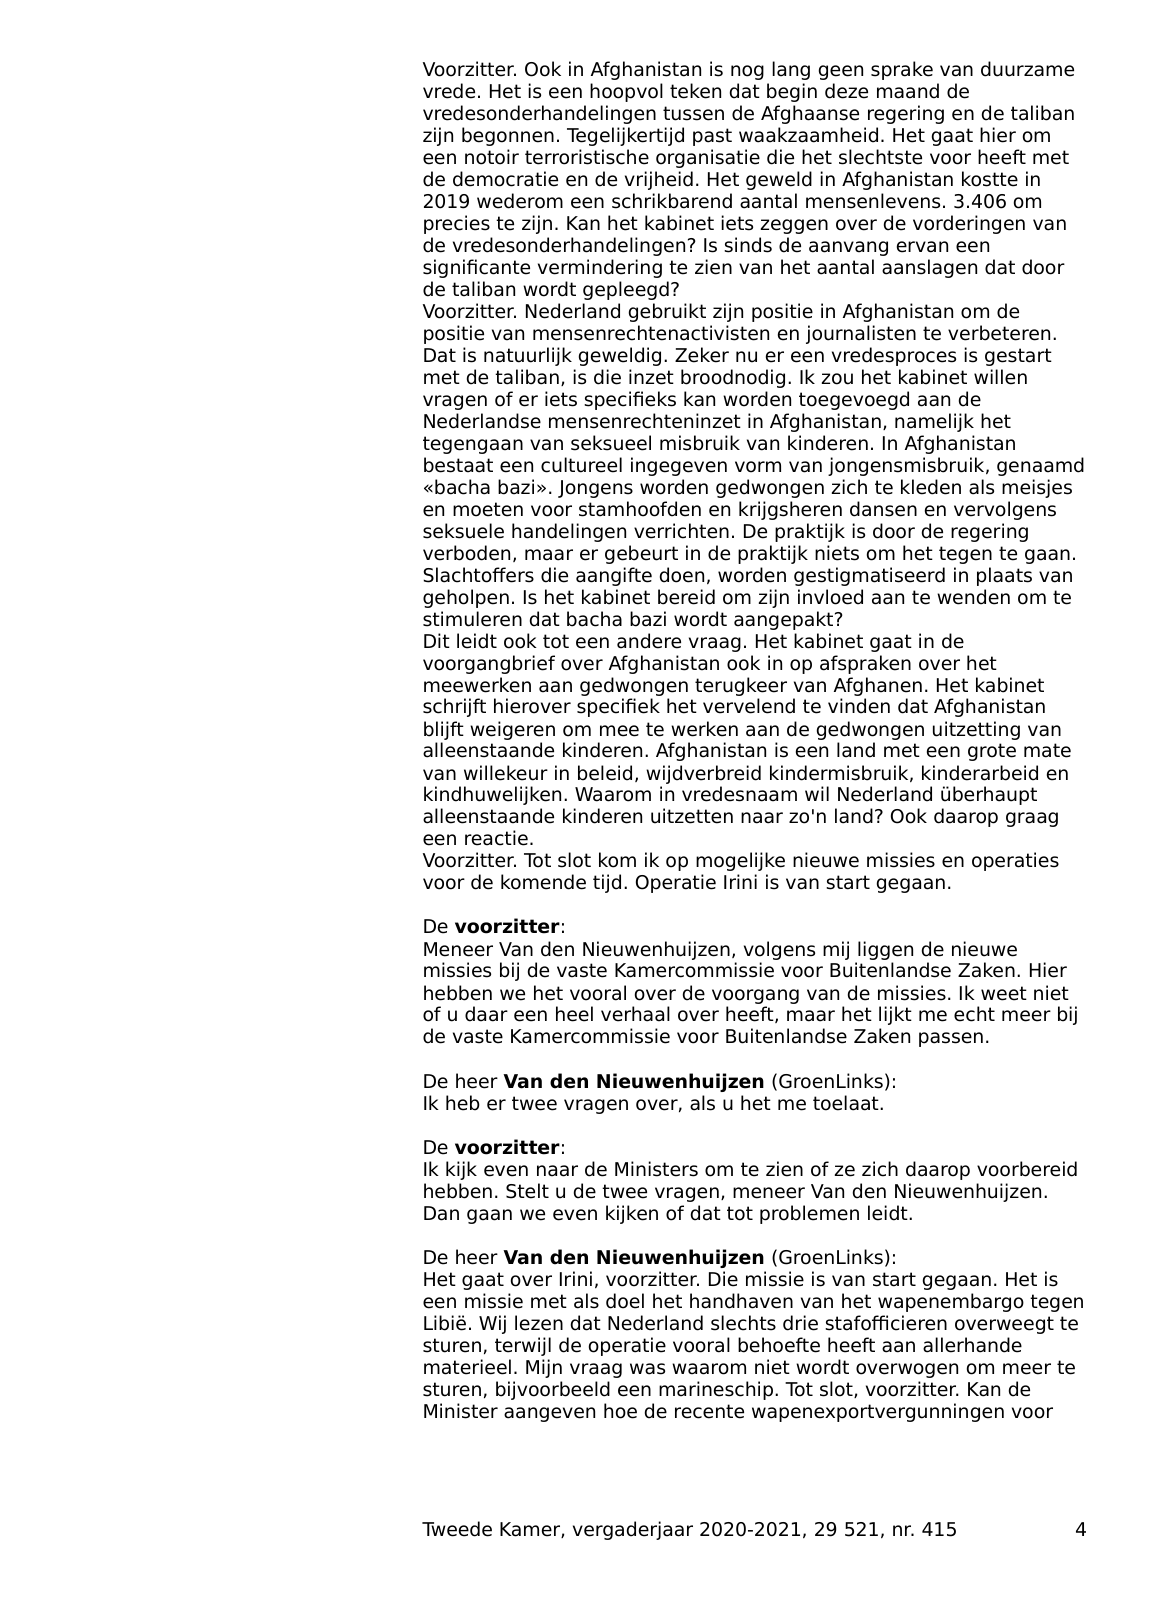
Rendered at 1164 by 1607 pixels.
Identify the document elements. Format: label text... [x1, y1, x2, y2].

text De voorzitter: [422, 1137, 1087, 1159]
text Ik heb er twee vragen over, als u het me toelaat. [422, 1092, 1087, 1114]
text Voorzitter. Nederland gebruikt zijn positie in Afghanistan om de positie van mensenrechtenactivisten en journalisten te verbeteren. Dat is natuurlijk geweldig. Zeker nu er een vredesproces is gestart met de taliban, is die inzet broodnodig. Ik zou het kabinet willen vragen of er iets specifieks kan worden toegevoegd aan de Nederlandse mensenrechteninzet in Afghanistan, namelijk het tegengaan van seksueel misbruik van kinderen. In Afghanistan bestaat een cultureel ingegeven vorm van jongensmisbruik, genaamd «bacha bazi». Jongens worden gedwongen zich te kleden als meisjes en moeten voor stamhoofden en krijgsheren dansen en vervolgens seksuele handelingen verrichten. De praktijk is door de regering verboden, maar er gebeurt in de praktijk niets om het tegen te gaan. Slachtoffers die aangifte doen, worden gestigmatiseerd in plaats van geholpen. Is het kabinet bereid om zijn invloed aan te wenden om te stimuleren dat bacha bazi wordt aangepakt? [422, 301, 1087, 631]
text Voorzitter. Tot slot kom ik op mogelijke nieuwe missies en operaties voor de komende tijd. Operatie Irini is van start gegaan. [422, 850, 1087, 894]
text De heer Van den Nieuwenhuijzen (GroenLinks): [422, 1071, 1087, 1092]
text Ik kijk even naar de Ministers om te zien of ze zich daarop voorbereid hebben. Stelt u de twee vragen, meneer Van den Nieuwenhuijzen. Dan gaan we even kijken of dat tot problemen leidt. [422, 1159, 1087, 1224]
text De voorzitter: [422, 916, 1087, 938]
text Het gaat over Irini, voorzitter. Die missie is van start gegaan. Het is een missie met als doel het handhaven van het wapenembargo tegen Libië. Wij lezen dat Nederland slechts drie stafofficieren overweegt te sturen, terwijl de operatie vooral behoefte heeft aan allerhande materieel. Mijn vraag was waarom niet wordt overwogen om meer te sturen, bijvoorbeeld een marineschip. Tot slot, voorzitter. Kan de Minister aangeven hoe de recente wapenexportvergunningen voor [422, 1269, 1087, 1423]
text Dit leidt ook tot een andere vraag. Het kabinet gaat in de voorgangbrief over Afghanistan ook in op afspraken over het meewerken aan gedwongen terugkeer van Afghanen. Het kabinet schrijft hierover specifiek het vervelend te vinden dat Afghanistan blijft weigeren om mee te werken aan de gedwongen uitzetting van alleenstaande kinderen. Afghanistan is een land met een grote mate van willekeur in beleid, wijdverbreid kindermisbruik, kinderarbeid en kindhuwelijken. Waarom in vredesnaam wil Nederland überhaupt alleenstaande kinderen uitzetten naar zo'n land? Ook daarop graag een reactie. [422, 631, 1087, 850]
text Voorzitter. Ook in Afghanistan is nog lang geen sprake van duurzame vrede. Het is een hoopvol teken dat begin deze maand de vredesonderhandelingen tussen de Afghaanse regering en de taliban zijn begonnen. Tegelijkertijd past waakzaamheid. Het gaat hier om een notoir terroristische organisatie die het slechtste voor heeft met de democratie en de vrijheid. Het geweld in Afghanistan kostte in 2019 wederom een schrikbarend aantal mensenlevens. 3.406 om precies te zijn. Kan het kabinet iets zeggen over de vorderingen van de vredesonderhandelingen? Is sinds de aanvang ervan een significante vermindering te zien van het aantal aanslagen dat door de taliban wordt gepleegd? [422, 59, 1087, 301]
text De heer Van den Nieuwenhuijzen (GroenLinks): [422, 1247, 1087, 1269]
text Meneer Van den Nieuwenhuijzen, volgens mij liggen de nieuwe missies bij de vaste Kamercommissie voor Buitenlandse Zaken. Hier hebben we het vooral over de voorgang van de missies. Ik weet niet of u daar een heel verhaal over heeft, maar het lijkt me echt meer bij de vaste Kamercommissie voor Buitenlandse Zaken passen. [422, 938, 1087, 1048]
